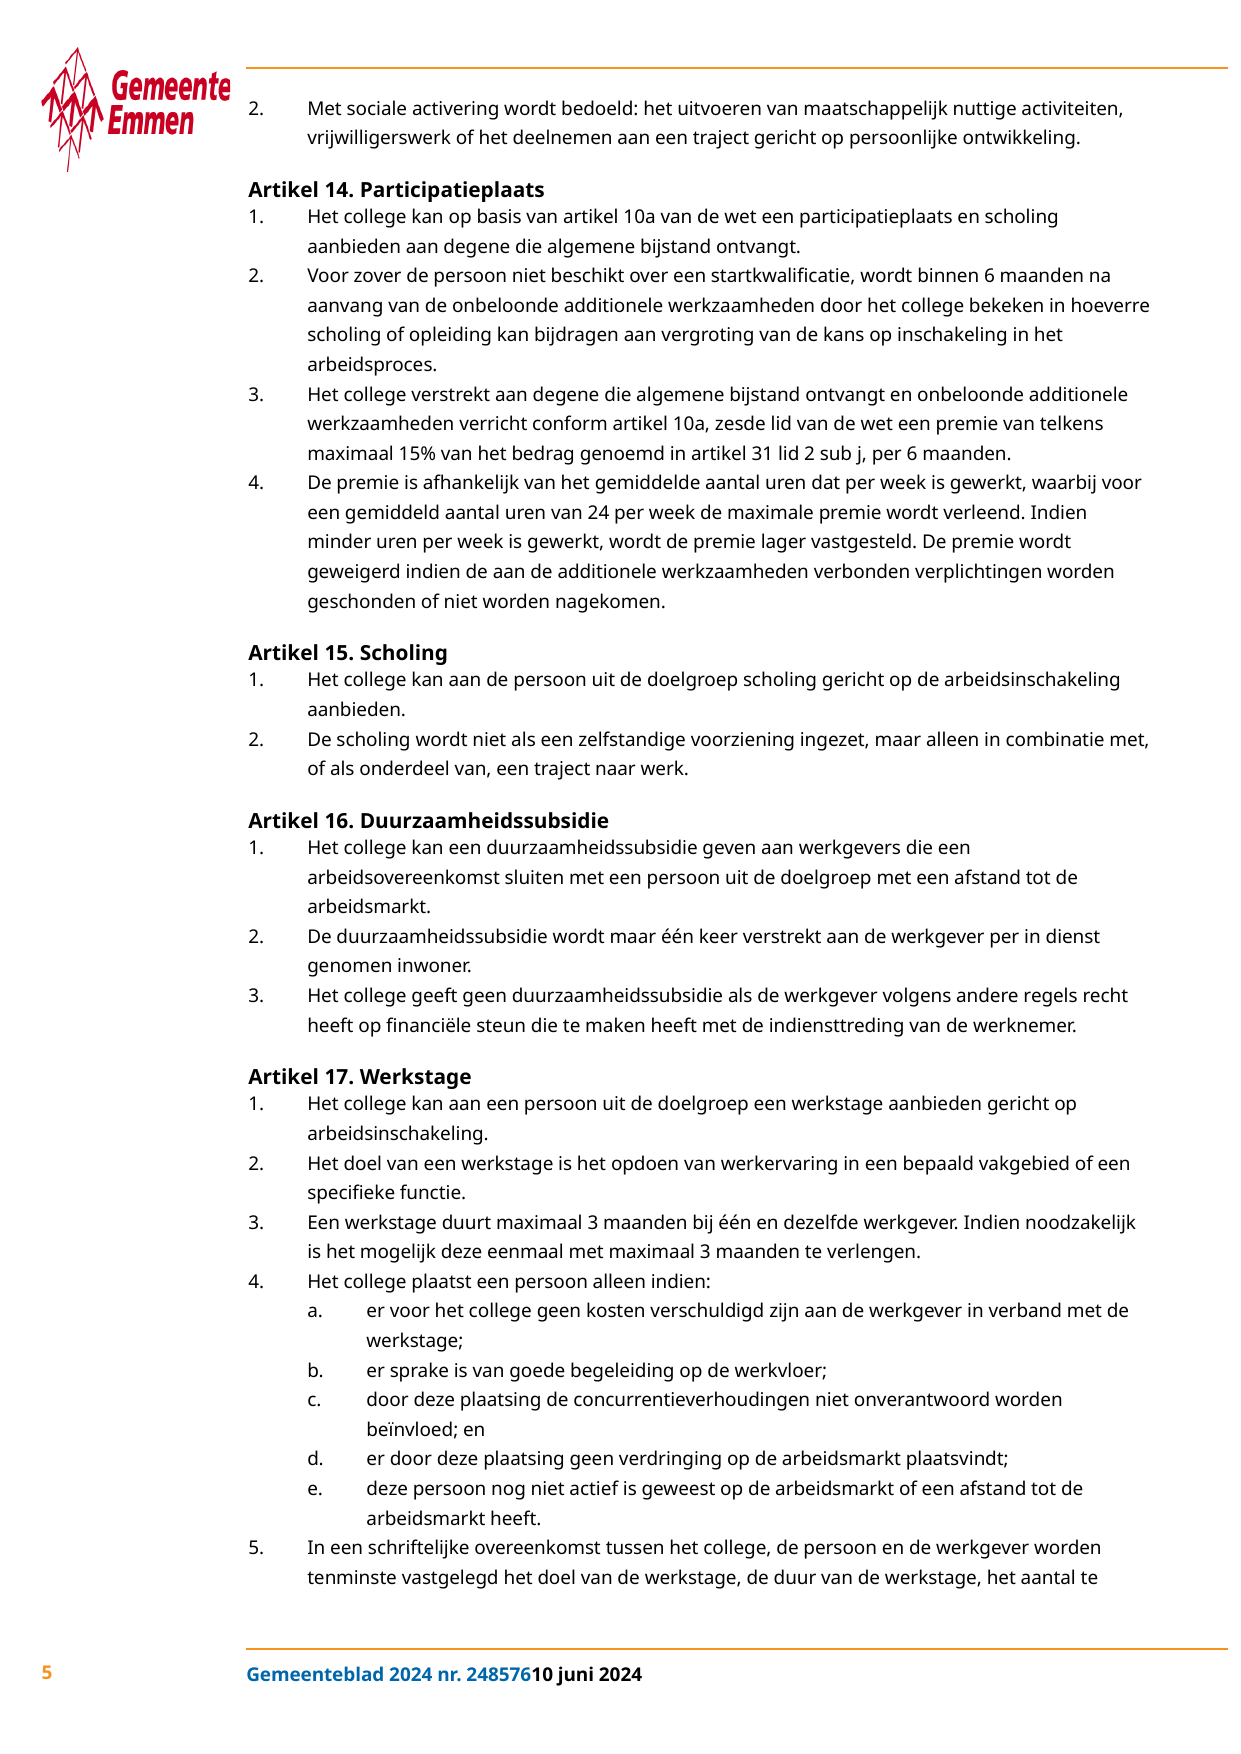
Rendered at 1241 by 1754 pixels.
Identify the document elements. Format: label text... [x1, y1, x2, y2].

list Het college geeft geen duurzaamheidssubsidie als de werkgever volgens andere regels recht heeft op financiële steun die te maken heeft met de indiensttreding van de werknemer. [248, 982, 1152, 1037]
list Het college plaatst een persoon alleen indien: [248, 1268, 1152, 1294]
list Het college verstrekt aan degene die algemene bijstand ontvangt en onbeloonde additionele werkzaamheden verricht conform artikel 10a, zesde lid van de wet een premie van telkens maximaal 15% van het bedrag genoemd in artikel 31 lid 2 sub j, per 6 maanden. [248, 381, 1152, 466]
list De duurzaamheidssubsidie wordt maar één keer verstrekt aan de werkgever per in dienst genomen inwoner. [248, 923, 1152, 978]
list Het college kan op basis van artikel 10a van de wet een participatieplaats en scholing aanbieden aan degene die algemene bijstand ontvangt. [248, 203, 1152, 258]
list Het college kan aan een persoon uit de doelgroep een werkstage aanbieden gericht op arbeidsinschakeling. [248, 1091, 1152, 1146]
text Artikel 16. Duurzaamheidssubsidie [248, 806, 1152, 834]
list De premie is afhankelijk van het gemiddelde aantal uren dat per week is gewerkt, waarbij voor een gemiddeld aantal uren van 24 per week de maximale premie wordt verleend. Indien minder uren per week is gewerkt, wordt de premie lager vastgesteld. De premie wordt geweigerd indien de aan de additionele werkzaamheden verbonden verplichtingen worden geschonden of niet worden nagekomen. [248, 469, 1152, 613]
list er voor het college geen kosten verschuldigd zijn aan de werkgever in verband met de werkstage; [307, 1298, 1152, 1353]
list Het doel van een werkstage is het opdoen van werkervaring in een bepaald vakgebied of een specifieke functie. [248, 1150, 1152, 1205]
list Voor zover de persoon niet beschikt over een startkwalificatie, wordt binnen 6 maanden na aanvang van de onbeloonde additionele werkzaamheden door het college bekeken in hoeverre scholing of opleiding kan bijdragen aan vergroting van de kans op inschakeling in het arbeidsproces. [248, 262, 1152, 377]
list Het college kan aan de persoon uit de doelgroep scholing gericht op de arbeidsinschakeling aanbieden. [248, 667, 1152, 722]
list er sprake is van goede begeleiding op de werkvloer; [307, 1357, 1152, 1383]
list deze persoon nog niet actief is geweest op de arbeidsmarkt of een afstand tot de arbeidsmarkt heeft. [307, 1475, 1152, 1531]
list Met sociale activering wordt bedoeld: het uitvoeren van maatschappelijk nuttige activiteiten, vrijwilligerswerk of het deelnemen aan een traject gericht op persoonlijke ontwikkeling. [248, 95, 1152, 150]
list Een werkstage duurt maximaal 3 maanden bij één en dezelfde werkgever. Indien noodzakelijk is het mogelijk deze eenmaal met maximaal 3 maanden te verlengen. [248, 1209, 1152, 1264]
list In een schriftelijke overeenkomst tussen het college, de persoon en de werkgever worden tenminste vastgelegd het doel van de werkstage, de duur van de werkstage, het aantal te [248, 1534, 1152, 1590]
list door deze plaatsing de concurrentieverhoudingen niet onverantwoord worden beïnvloed; en [307, 1386, 1152, 1442]
list Het college kan een duurzaamheidssubsidie geven aan werkgevers die een arbeidsovereenkomst sluiten met een persoon uit de doelgroep met een afstand tot de arbeidsmarkt. [248, 834, 1152, 919]
picture [41, 47, 231, 172]
list er door deze plaatsing geen verdringing op de arbeidsmarkt plaatsvindt; [307, 1446, 1152, 1471]
text Artikel 14. Participatieplaats [248, 175, 1152, 203]
text Artikel 17. Werkstage [248, 1062, 1152, 1091]
list De scholing wordt niet als een zelfstandige voorziening ingezet, maar alleen in combinatie met, of als onderdeel van, een traject naar werk. [248, 726, 1152, 781]
text Artikel 15. Scholing [248, 638, 1152, 667]
